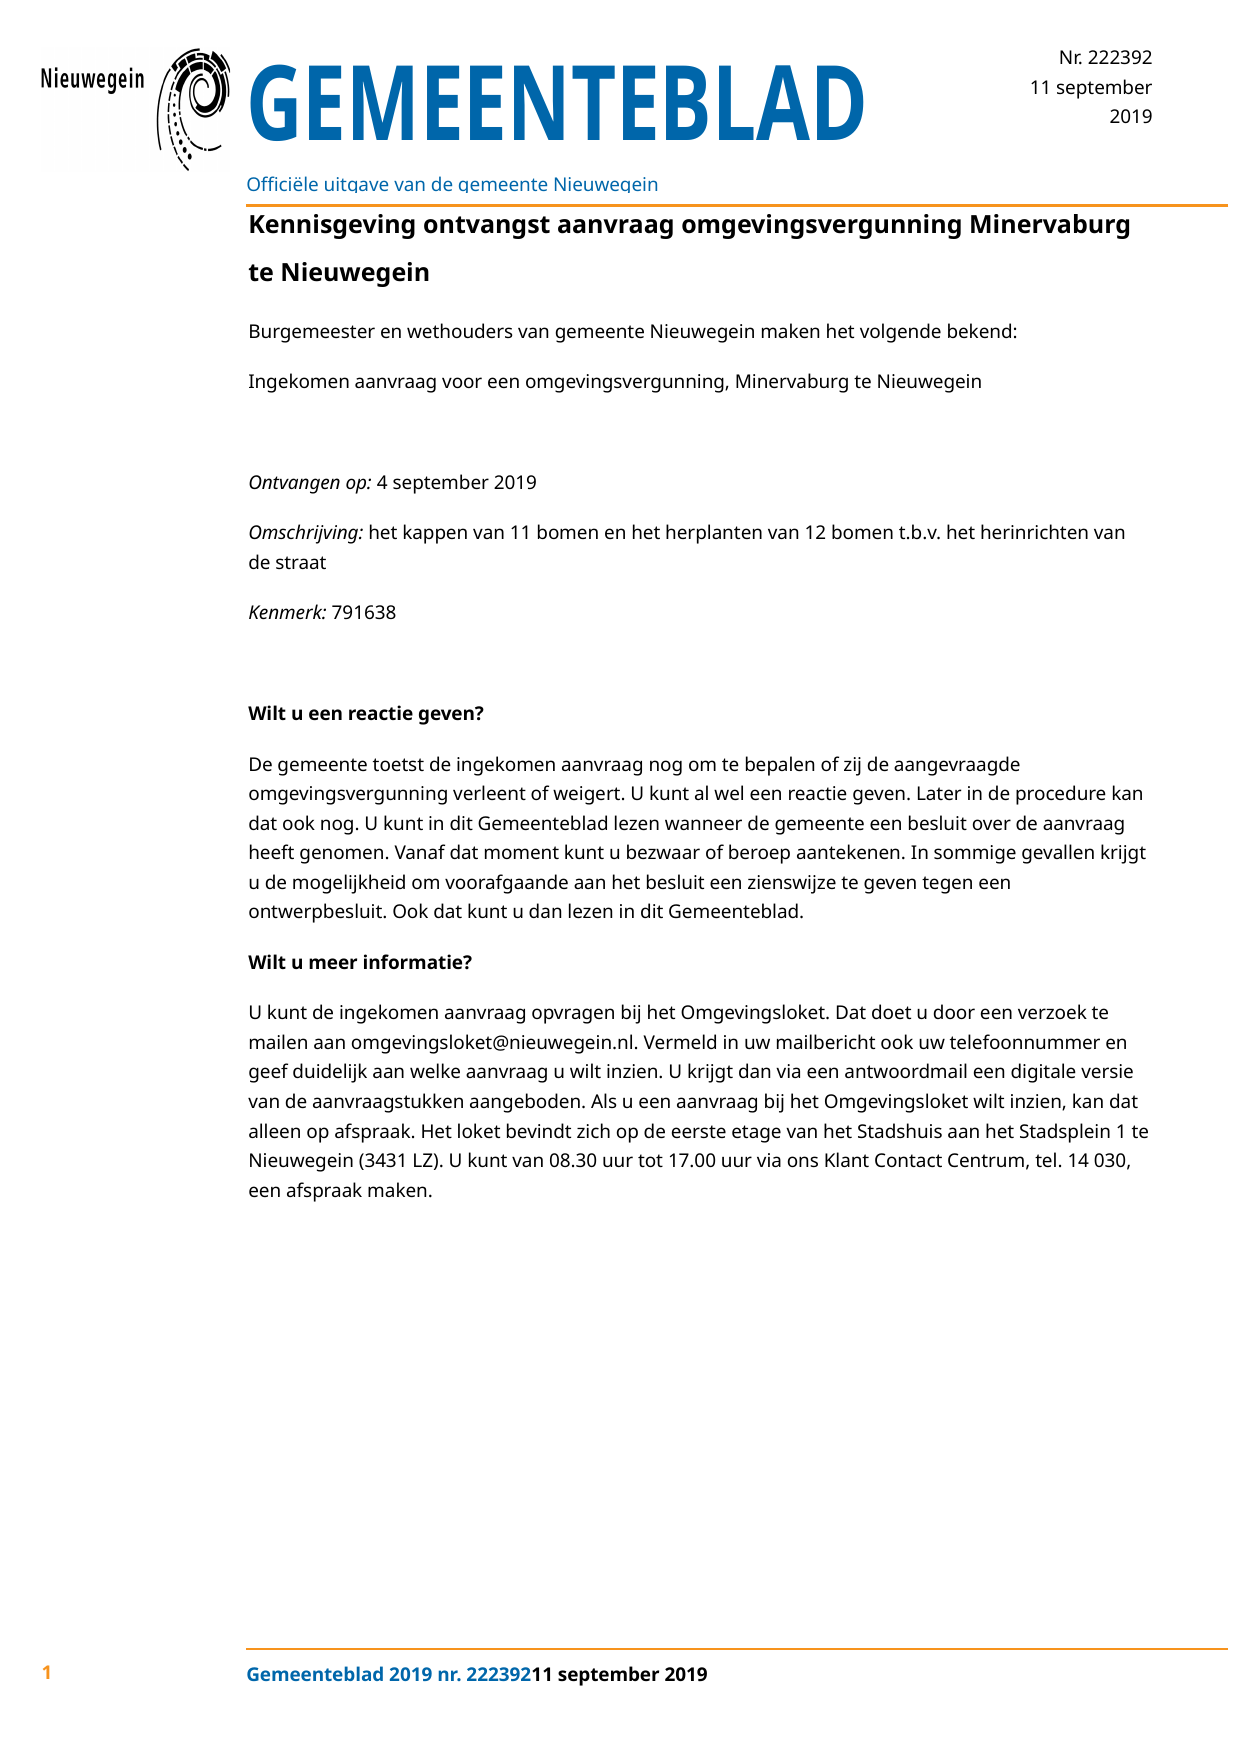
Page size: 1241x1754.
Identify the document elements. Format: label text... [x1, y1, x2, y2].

text De gemeente toetst de ingekomen aanvraag nog om te bepalen of zij de aangevraagde omgevingsvergunning verleent of weigert. U kunt al wel een reactie geven. Later in de procedure kan dat ook nog. U kunt in dit Gemeenteblad lezen wanneer de gemeente een besluit over de aanvraag heeft genomen. Vanaf dat moment kunt u bezwaar of beroep aantekenen. In sommige gevallen krijgt u de mogelijkheid om voorafgaande aan het besluit een zienswijze te geven tegen een ontwerpbesluit. Ook dat kunt u dan lezen in dit Gemeenteblad. [248, 751, 1152, 924]
text Ontvangen op: 4 september 2019 [248, 469, 1152, 495]
text Burgemeester en wethouders van gemeente Nieuwegein maken het volgende bekend: [248, 318, 1152, 344]
text Ingekomen aanvraag voor een omgevingsvergunning, Minervaburg te Nieuwegein [248, 368, 1152, 394]
text Wilt u een reactie geven? [248, 700, 1152, 726]
text Kenmerk: 791638 [248, 599, 1152, 625]
text Omschrijving: het kappen van 11 bomen en het herplanten van 12 bomen t.b.v. het herinrichten van de straat [248, 519, 1152, 575]
picture [41, 47, 231, 172]
text Wilt u meer informatie? [248, 949, 1152, 975]
text U kunt de ingekomen aanvraag opvragen bij het Omgevingsloket. Dat doet u door een verzoek te mailen aan omgevingsloket@nieuwegein.nl. Vermeld in uw mailbericht ook uw telefoonnummer en geef duidelijk aan welke aanvraag u wilt inzien. U krijgt dan via een antwoordmail een digitale versie van de aanvraagstukken aangeboden. Als u een aanvraag bij het Omgevingsloket wilt inzien, kan dat alleen op afspraak. Het loket bevindt zich op de eerste etage van het Stadshuis aan het Stadsplein 1 te Nieuwegein (3431 LZ). U kunt van 08.30 uur tot 17.00 uur via ons Klant Contact Centrum, tel. 14 030, een afspraak maken. [248, 999, 1152, 1203]
text Kennisgeving ontvangst aanvraag omgevingsvergunning Minervaburg te Nieuwegein [248, 207, 1152, 288]
